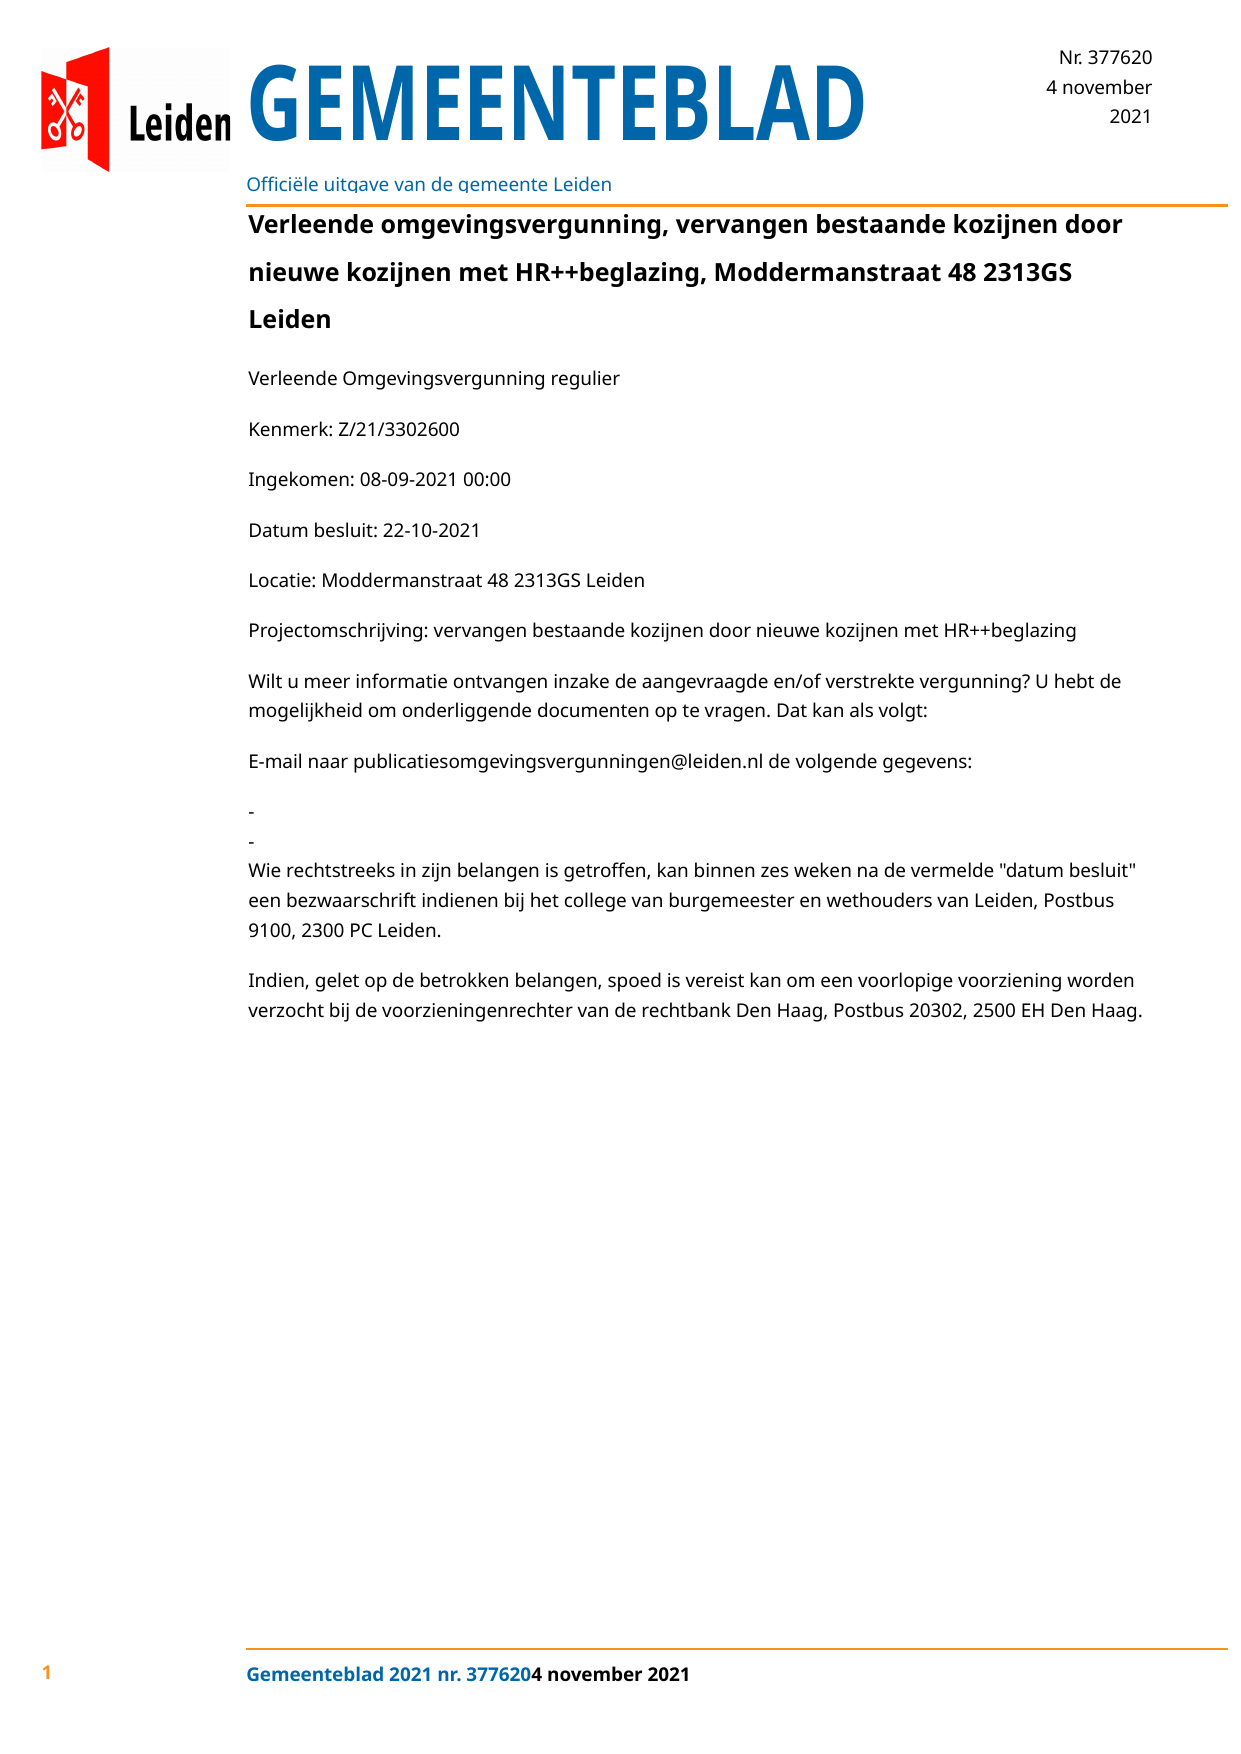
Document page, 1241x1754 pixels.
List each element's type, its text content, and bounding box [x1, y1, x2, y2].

text Kenmerk: Z/21/3302600 [248, 416, 1152, 442]
text Projectomschrijving: vervangen bestaande kozijnen door nieuwe kozijnen met HR++beglazing [248, 618, 1152, 643]
text E-mail naar publicatiesomgevingsvergunningen@leiden.nl de volgende gegevens: [248, 748, 1152, 774]
text Wie rechtstreeks in zijn belangen is getroffen, kan binnen zes weken na de vermelde "datum besluit" een bezwaarschrift indienen bij het college van burgemeester en wethouders van Leiden, Postbus 9100, 2300 PC Leiden. [248, 858, 1152, 942]
text Indien, gelet op de betrokken belangen, spoed is vereist kan om een voorlopige voorziening worden verzocht bij de voorzieningenrechter van de rechtbank Den Haag, Postbus 20302, 2500 EH Den Haag. [248, 967, 1152, 1022]
text Verleende omgevingsvergunning, vervangen bestaande kozijnen door nieuwe kozijnen met HR++beglazing, Moddermanstraat 48 2313GS Leiden [248, 207, 1152, 336]
text Ingekomen: 08-09-2021 00:00 [248, 466, 1152, 492]
text Locatie: Moddermanstraat 48 2313GS Leiden [248, 567, 1152, 593]
text Datum besluit: 22-10-2021 [248, 517, 1152, 542]
text Wilt u meer informatie ontvangen inzake de aangevraagde en/of verstrekte vergunning? U hebt de mogelijkheid om onderliggende documenten op te vragen. Dat kan als volgt: [248, 668, 1152, 723]
picture [41, 47, 231, 172]
text Verleende Omgevingsvergunning regulier [248, 366, 1152, 391]
